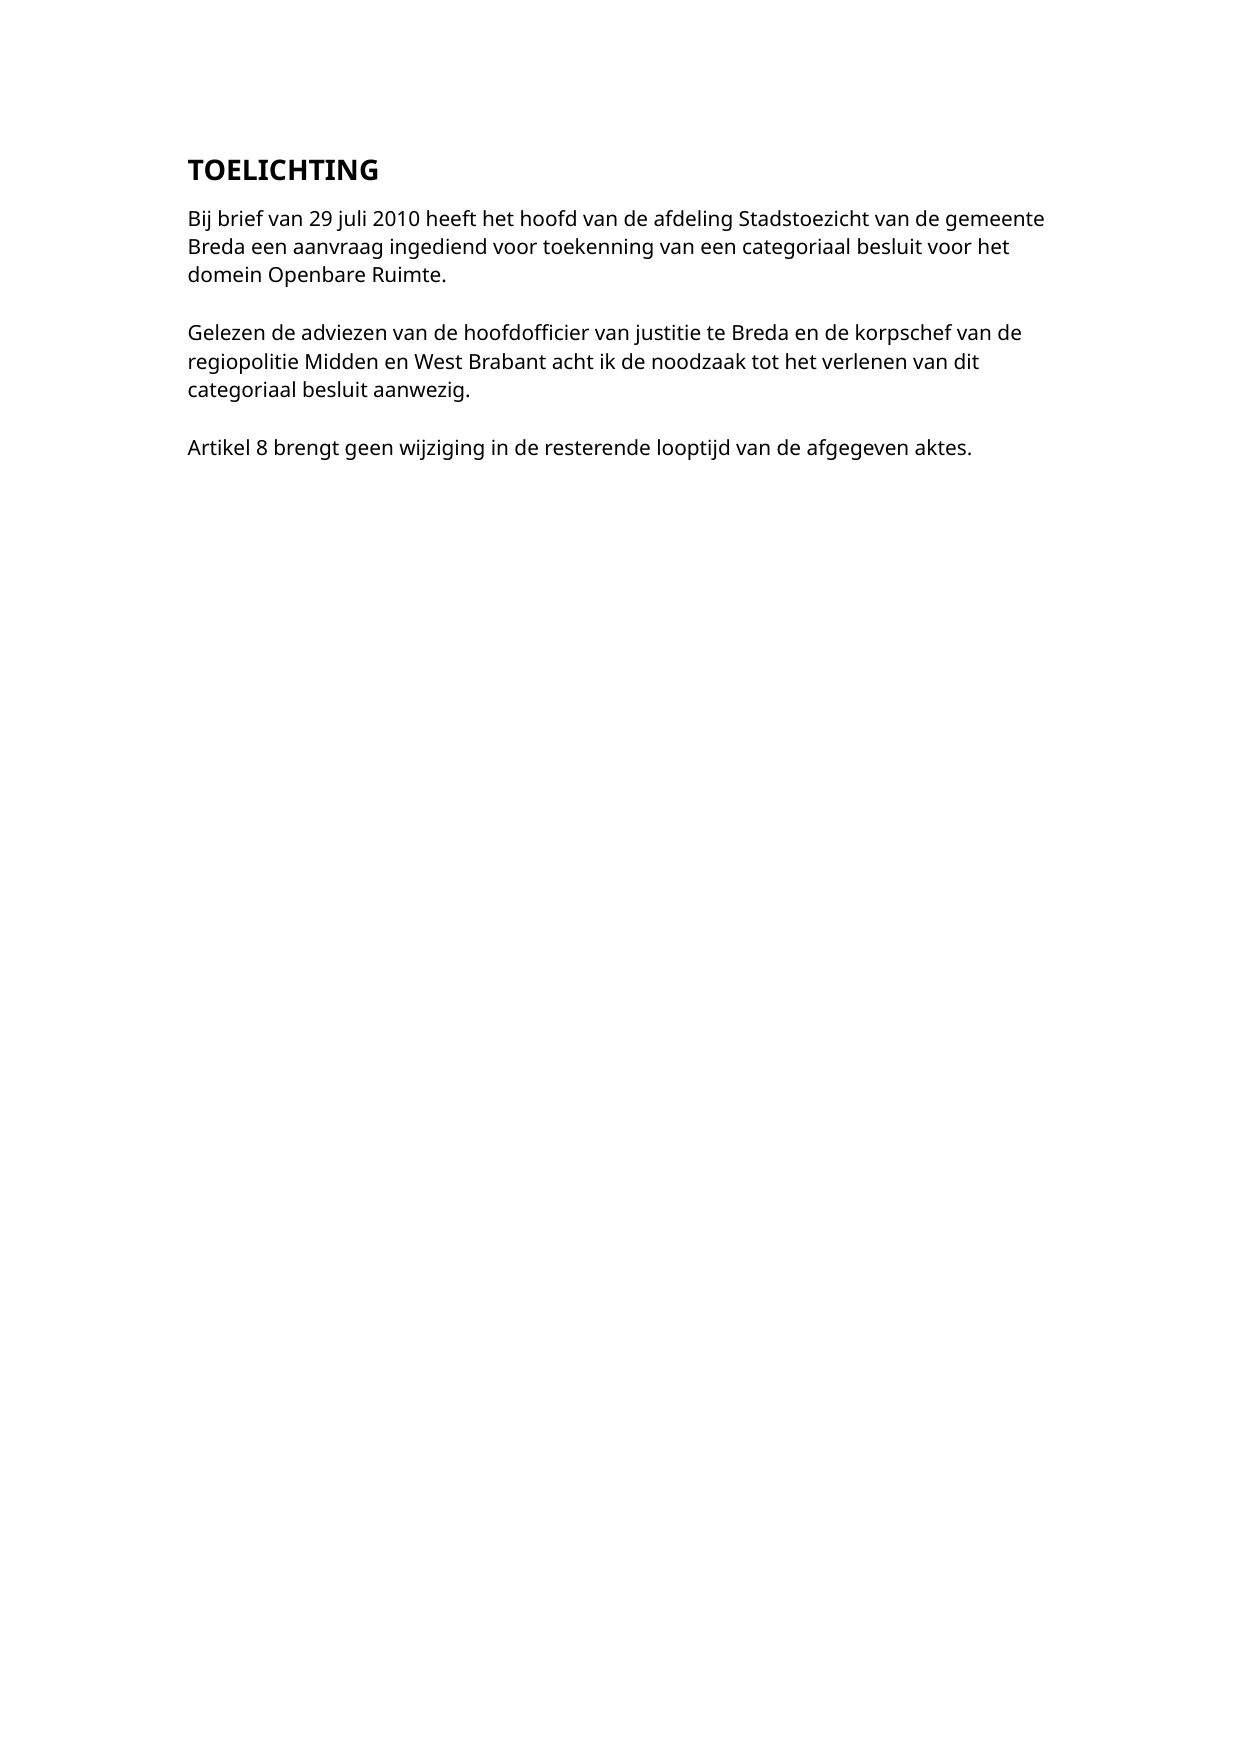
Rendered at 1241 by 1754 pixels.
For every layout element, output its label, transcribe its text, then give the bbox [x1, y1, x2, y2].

text Artikel 8 brengt geen wijziging in de resterende looptijd van de afgegeven aktes. [187, 433, 1053, 462]
text Bij brief van 29 juli 2010 heeft het hoofd van de afdeling Stadstoezicht van de gemeente Breda een aanvraag ingediend voor toekenning van een categoriaal besluit voor het domein Openbare Ruimte. [187, 204, 1053, 289]
text Gelezen de adviezen van de hoofdofficier van justitie te Breda en de korpschef van de regiopolitie Midden en West Brabant acht ik de noodzaak tot het verlenen van dit categoriaal besluit aanwezig. [187, 318, 1053, 404]
subtitle TOELICHTING [187, 150, 1053, 189]
